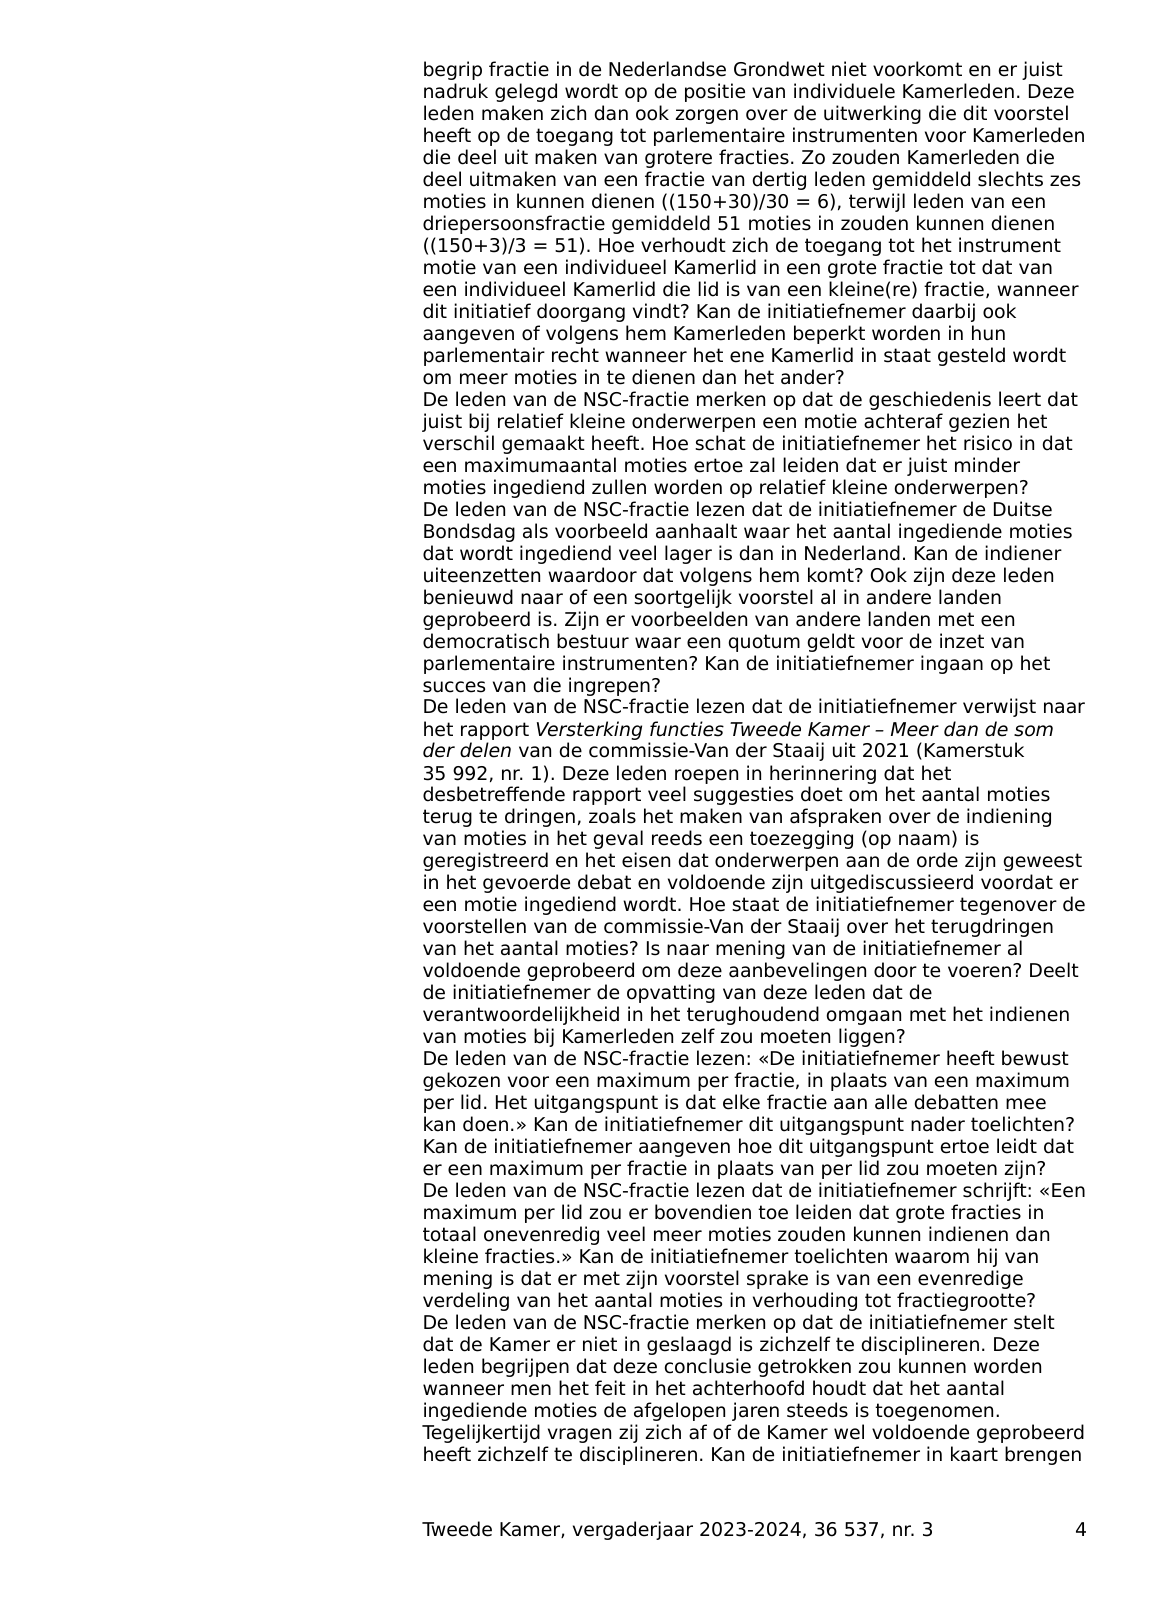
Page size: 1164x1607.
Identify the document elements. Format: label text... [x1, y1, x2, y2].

text De leden van de NSC-fractie merken op dat de initiatiefnemer stelt dat de Kamer er niet in geslaagd is zichzelf te disciplineren. Deze leden begrijpen dat deze conclusie getrokken zou kunnen worden wanneer men het feit in het achterhoofd houdt dat het aantal ingediende moties de afgelopen jaren steeds is toegenomen. Tegelijkertijd vragen zij zich af of de Kamer wel voldoende geprobeerd heeft zichzelf te disciplineren. Kan de initiatiefnemer in kaart brengen [422, 1312, 1087, 1466]
text De leden van de NSC-fractie lezen dat de initiatiefnemer de Duitse Bondsdag als voorbeeld aanhaalt waar het aantal ingediende moties dat wordt ingediend veel lager is dan in Nederland. Kan de indiener uiteenzetten waardoor dat volgens hem komt? Ook zijn deze leden benieuwd naar of een soortgelijk voorstel al in andere landen geprobeerd is. Zijn er voorbeelden van andere landen met een democratisch bestuur waar een quotum geldt voor de inzet van parlementaire instrumenten? Kan de initiatiefnemer ingaan op het succes van die ingrepen? [422, 499, 1087, 696]
text begrip fractie in de Nederlandse Grondwet niet voorkomt en er juist nadruk gelegd wordt op de positie van individuele Kamerleden. Deze leden maken zich dan ook zorgen over de uitwerking die dit voorstel heeft op de toegang tot parlementaire instrumenten voor Kamerleden die deel uit maken van grotere fracties. Zo zouden Kamerleden die deel uitmaken van een fractie van dertig leden gemiddeld slechts zes moties in kunnen dienen ((150+30)/30 = 6), terwijl leden van een driepersoonsfractie gemiddeld 51 moties in zouden kunnen dienen ((150+3)/3 = 51). Hoe verhoudt zich de toegang tot het instrument motie van een individueel Kamerlid in een grote fractie tot dat van een individueel Kamerlid die lid is van een kleine(re) fractie, wanneer dit initiatief doorgang vindt? Kan de initiatiefnemer daarbij ook aangeven of volgens hem Kamerleden beperkt worden in hun parlementair recht wanneer het ene Kamerlid in staat gesteld wordt om meer moties in te dienen dan het ander? [422, 59, 1087, 389]
text De leden van de NSC-fractie lezen dat de initiatiefnemer schrijft: «Een maximum per lid zou er bovendien toe leiden dat grote fracties in totaal onevenredig veel meer moties zouden kunnen indienen dan kleine fracties.» Kan de initiatiefnemer toelichten waarom hij van mening is dat er met zijn voorstel sprake is van een evenredige verdeling van het aantal moties in verhouding tot fractiegrootte? [422, 1180, 1087, 1312]
text De leden van de NSC-fractie lezen: «De initiatiefnemer heeft bewust gekozen voor een maximum per fractie, in plaats van een maximum per lid. Het uitgangspunt is dat elke fractie aan alle debatten mee kan doen.» Kan de initiatiefnemer dit uitgangspunt nader toelichten? Kan de initiatiefnemer aangeven hoe dit uitgangspunt ertoe leidt dat er een maximum per fractie in plaats van per lid zou moeten zijn? [422, 1048, 1087, 1180]
text De leden van de NSC-fractie merken op dat de geschiedenis leert dat juist bij relatief kleine onderwerpen een motie achteraf gezien het verschil gemaakt heeft. Hoe schat de initiatiefnemer het risico in dat een maximumaantal moties ertoe zal leiden dat er juist minder moties ingediend zullen worden op relatief kleine onderwerpen? [422, 389, 1087, 499]
text De leden van de NSC-fractie lezen dat de initiatiefnemer verwijst naar het rapport Versterking functies Tweede Kamer – Meer dan de som der delen van de commissie-Van der Staaij uit 2021 (Kamerstuk 35 992, nr. 1). Deze leden roepen in herinnering dat het desbetreffende rapport veel suggesties doet om het aantal moties terug te dringen, zoals het maken van afspraken over de indiening van moties in het geval reeds een toezegging (op naam) is geregistreerd en het eisen dat onderwerpen aan de orde zijn geweest in het gevoerde debat en voldoende zijn uitgediscussieerd voordat er een motie ingediend wordt. Hoe staat de initiatiefnemer tegenover de voorstellen van de commissie-Van der Staaij over het terugdringen van het aantal moties? Is naar mening van de initiatiefnemer al voldoende geprobeerd om deze aanbevelingen door te voeren? Deelt de initiatiefnemer de opvatting van deze leden dat de verantwoordelijkheid in het terughoudend omgaan met het indienen van moties bij Kamerleden zelf zou moeten liggen? [422, 696, 1087, 1048]
